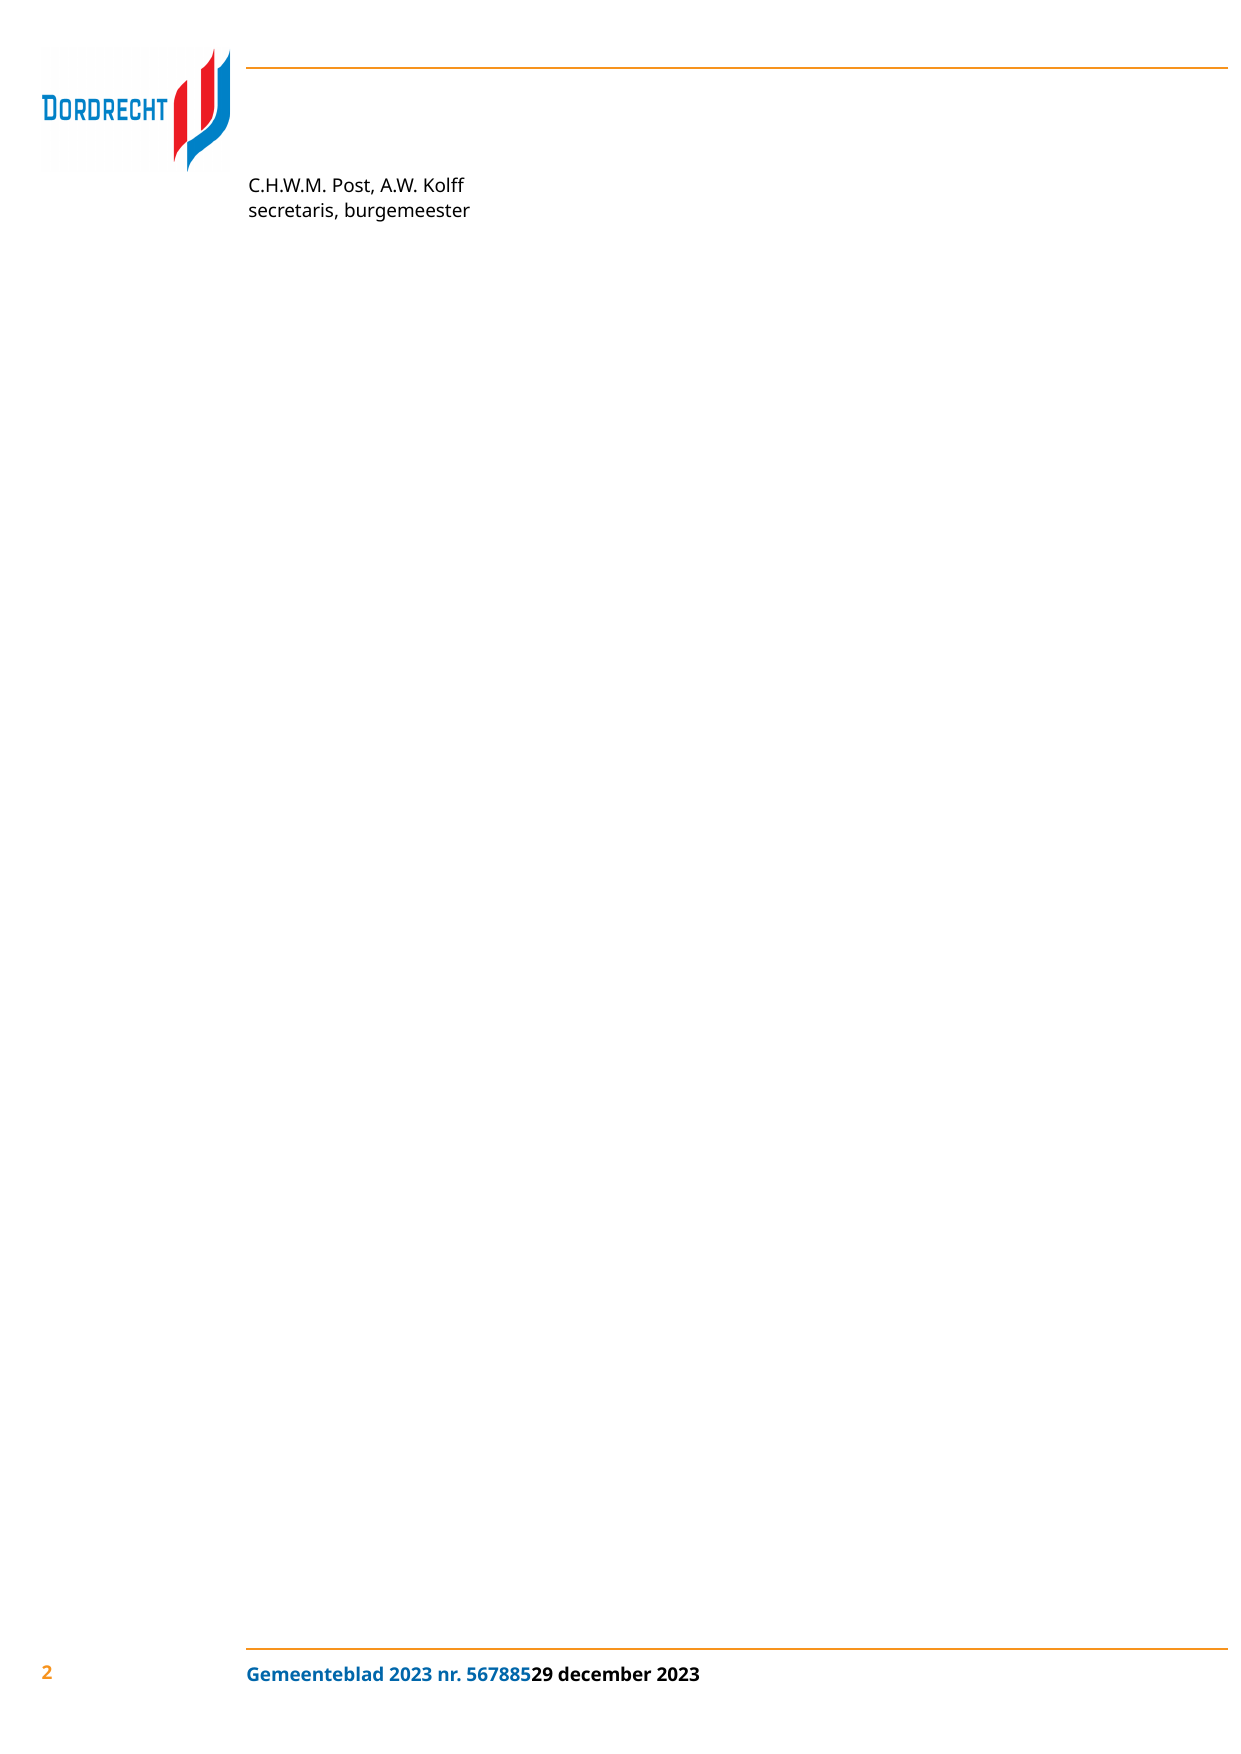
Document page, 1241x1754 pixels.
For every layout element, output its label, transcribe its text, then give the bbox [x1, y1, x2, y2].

text C.H.W.M. Post, A.W. Kolff [248, 172, 1152, 198]
picture [41, 47, 231, 172]
text secretaris, burgemeester [248, 198, 1152, 223]
